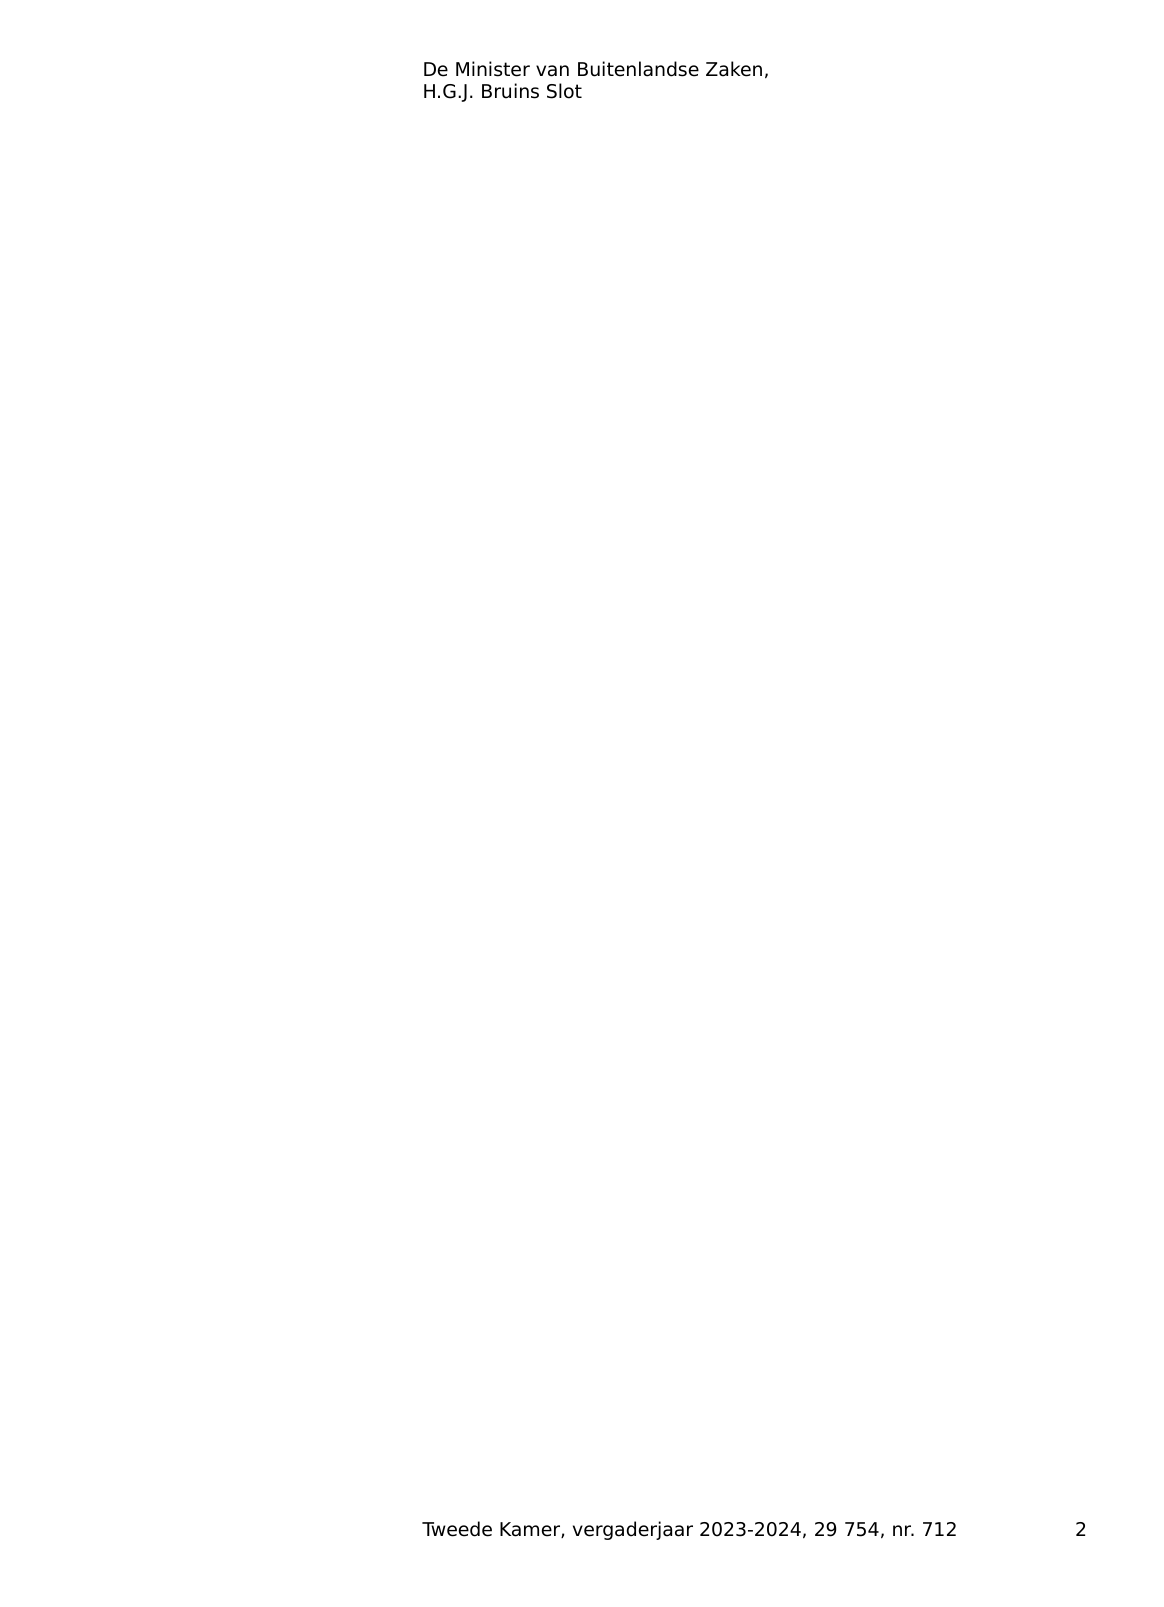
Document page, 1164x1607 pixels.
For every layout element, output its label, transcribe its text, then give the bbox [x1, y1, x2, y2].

text De Minister van Buitenlandse Zaken, H.G.J. Bruins Slot [422, 59, 1087, 103]
